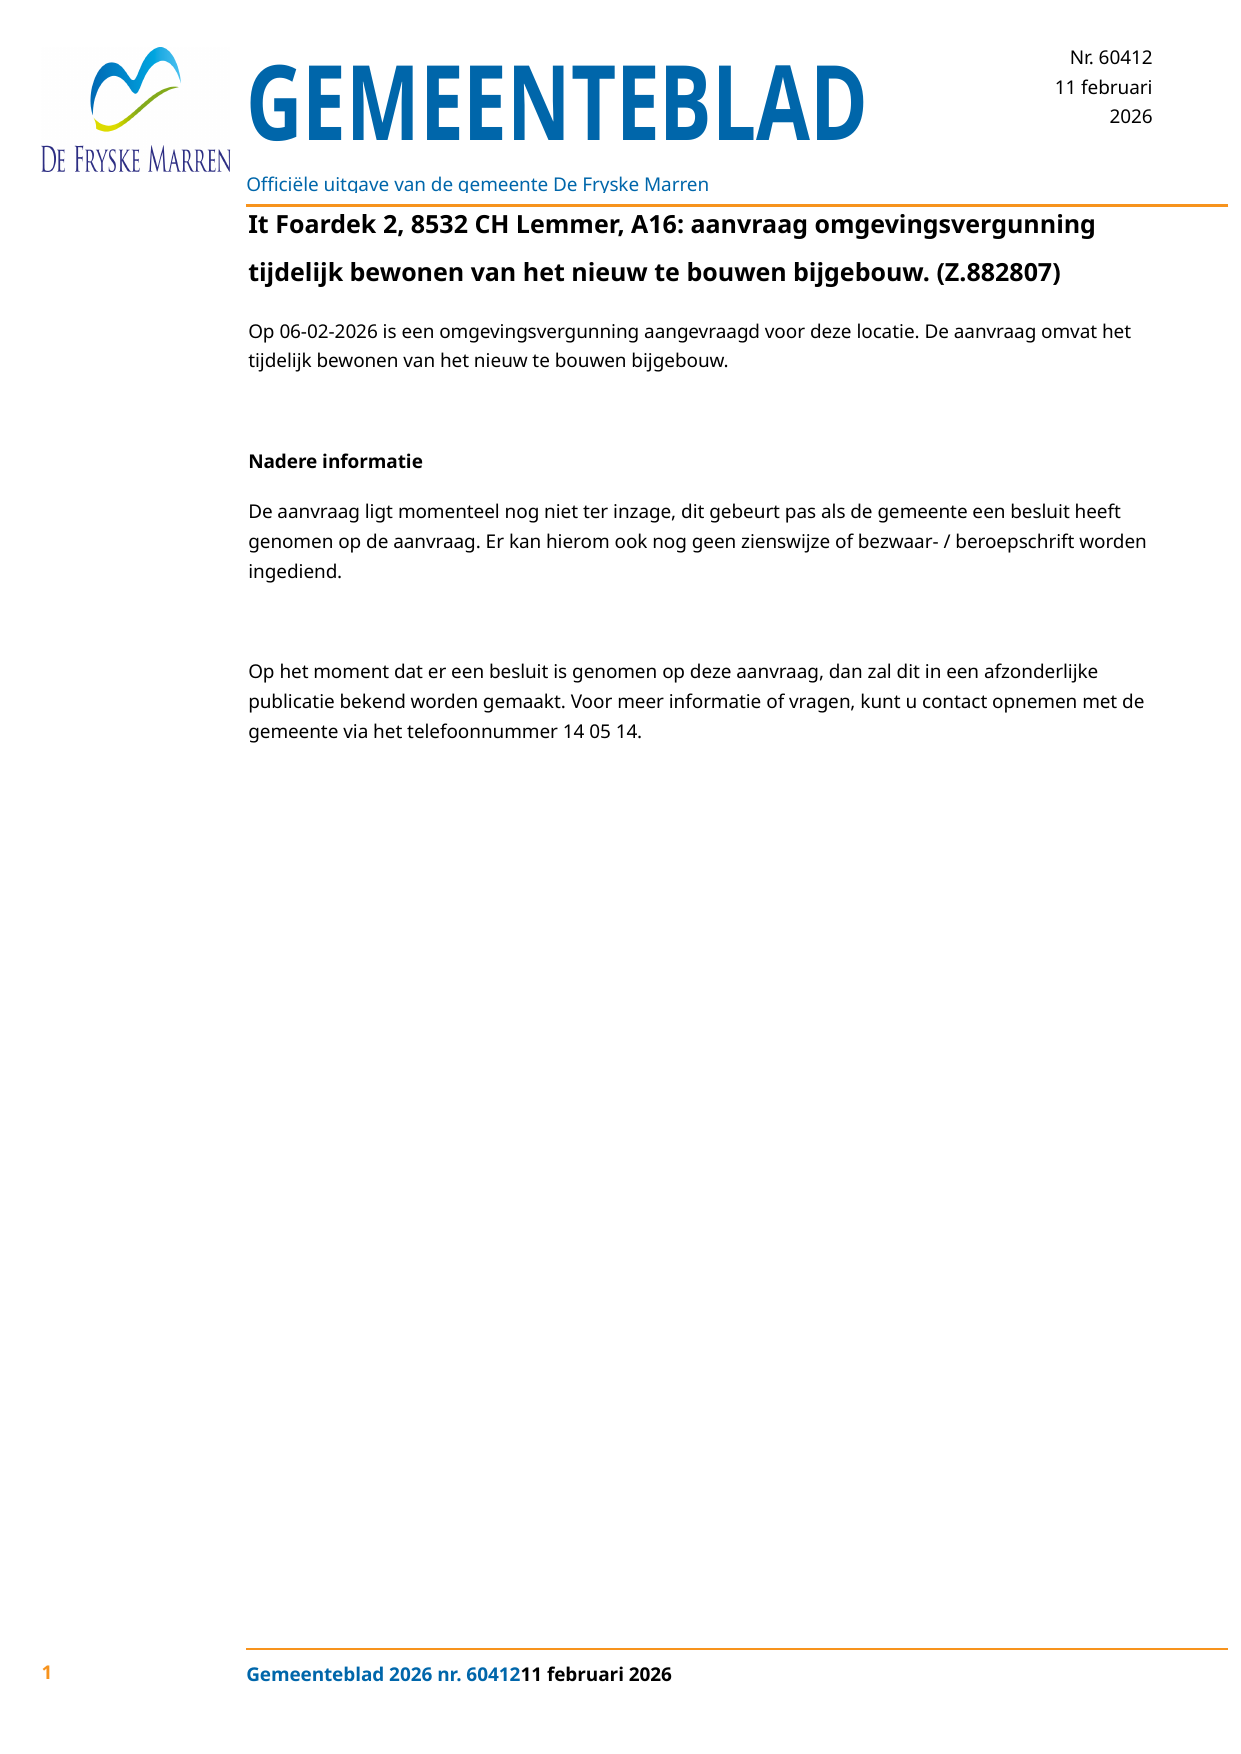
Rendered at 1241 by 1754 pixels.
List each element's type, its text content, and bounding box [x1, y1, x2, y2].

text It Foardek 2, 8532 CH Lemmer, A16: aanvraag omgevingsvergunning tijdelijk bewonen van het nieuw te bouwen bijgebouw. (Z.882807) [248, 207, 1152, 288]
text Op 06-02-2026 is een omgevingsvergunning aangevraagd voor deze locatie. De aanvraag omvat het tijdelijk bewonen van het nieuw te bouwen bijgebouw. [248, 318, 1152, 373]
text Op het moment dat er een besluit is genomen op deze aanvraag, dan zal dit in een afzonderlijke publicatie bekend worden gemaakt. Voor meer informatie of vragen, kunt u contact opnemen met de gemeente via het telefoonnummer 14 05 14. [248, 659, 1152, 744]
text Nadere informatie [248, 448, 1152, 474]
text De aanvraag ligt momenteel nog niet ter inzage, dit gebeurt pas als de gemeente een besluit heeft genomen op de aanvraag. Er kan hierom ook nog geen zienswijze of bezwaar- / beroepschrift worden ingediend. [248, 499, 1152, 584]
picture [41, 47, 231, 172]
